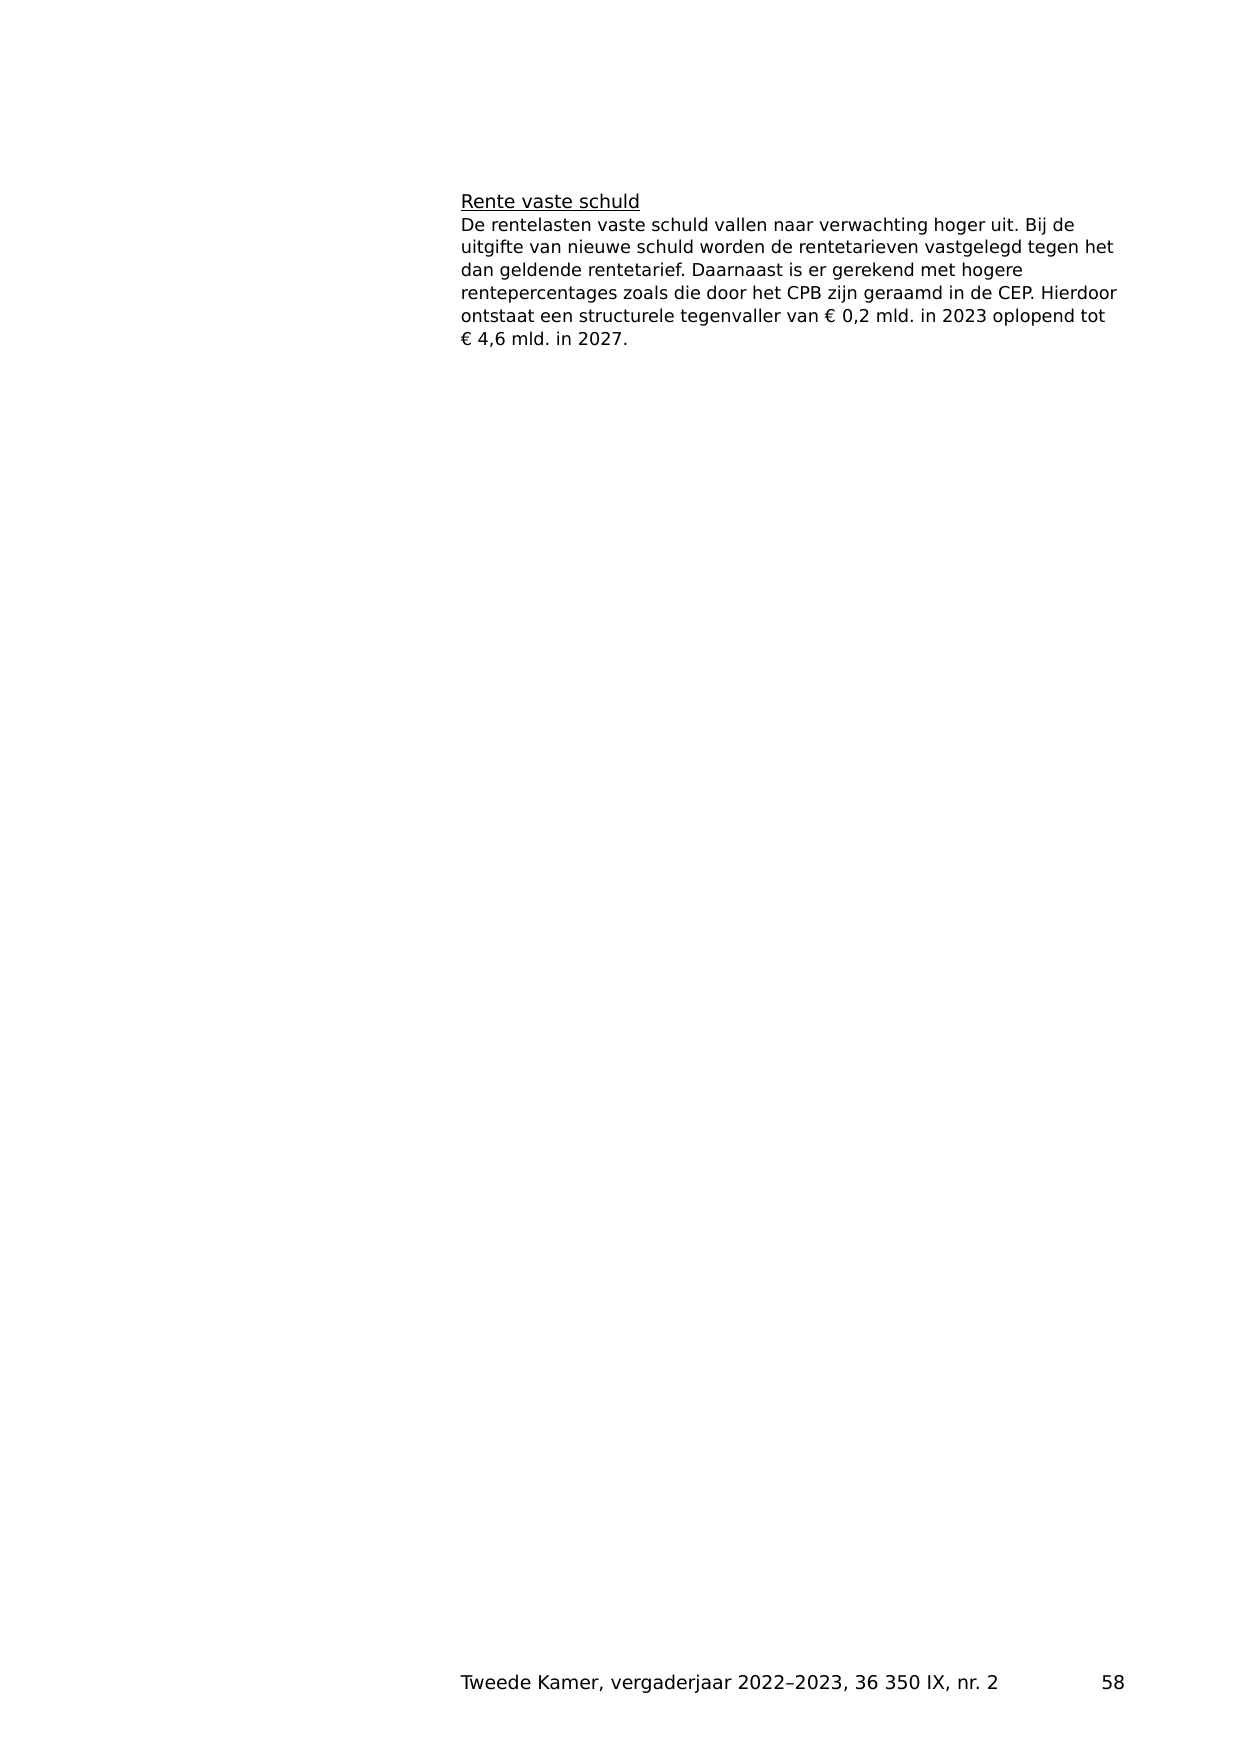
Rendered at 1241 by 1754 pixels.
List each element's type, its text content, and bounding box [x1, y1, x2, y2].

text De rentelasten vaste schuld vallen naar verwachting hoger uit. Bij de uitgifte van nieuwe schuld worden de rentetarieven vastgelegd tegen het dan geldende rentetarief. Daarnaast is er gerekend met hogere rentepercentages zoals die door het CPB zijn geraamd in de CEP. Hierdoor ontstaat een structurele tegenvaller van € 0,2 mld. in 2023 oplopend tot € 4,6 mld. in 2027. [461, 213, 1125, 350]
text Rente vaste schuld [461, 191, 1125, 213]
